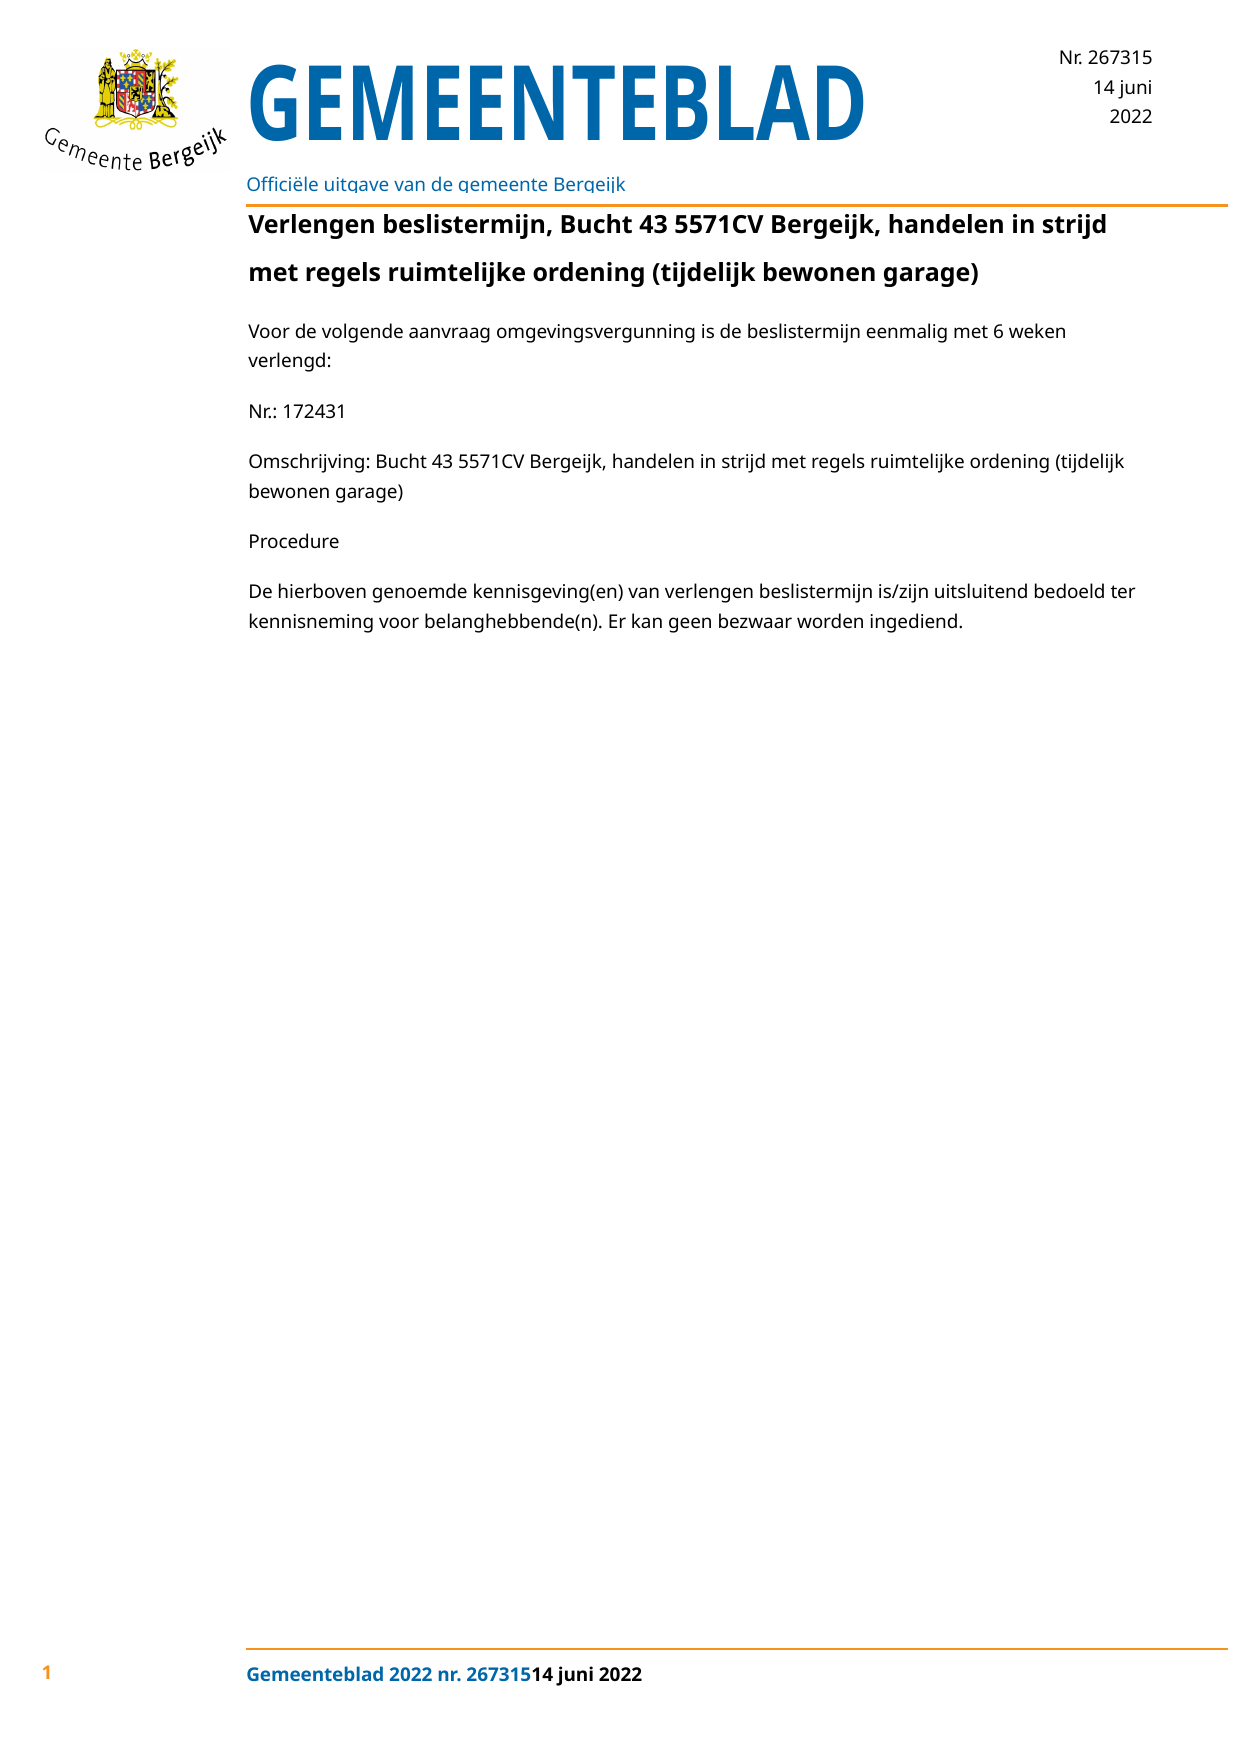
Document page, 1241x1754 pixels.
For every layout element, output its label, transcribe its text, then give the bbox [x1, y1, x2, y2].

picture [41, 47, 231, 172]
text Omschrijving: Bucht 43 5571CV Bergeijk, handelen in strijd met regels ruimtelijke ordening (tijdelijk bewonen garage) [248, 448, 1152, 504]
text Voor de volgende aanvraag omgevingsvergunning is de beslistermijn eenmalig met 6 weken verlengd: [248, 318, 1152, 373]
text Verlengen beslistermijn, Bucht 43 5571CV Bergeijk, handelen in strijd met regels ruimtelijke ordening (tijdelijk bewonen garage) [248, 207, 1152, 288]
text Procedure [248, 528, 1152, 554]
text De hierboven genoemde kennisgeving(en) van verlengen beslistermijn is/zijn uitsluitend bedoeld ter kennisneming voor belanghebbende(n). Er kan geen bezwaar worden ingediend. [248, 579, 1152, 634]
text Nr.: 172431 [248, 398, 1152, 424]
